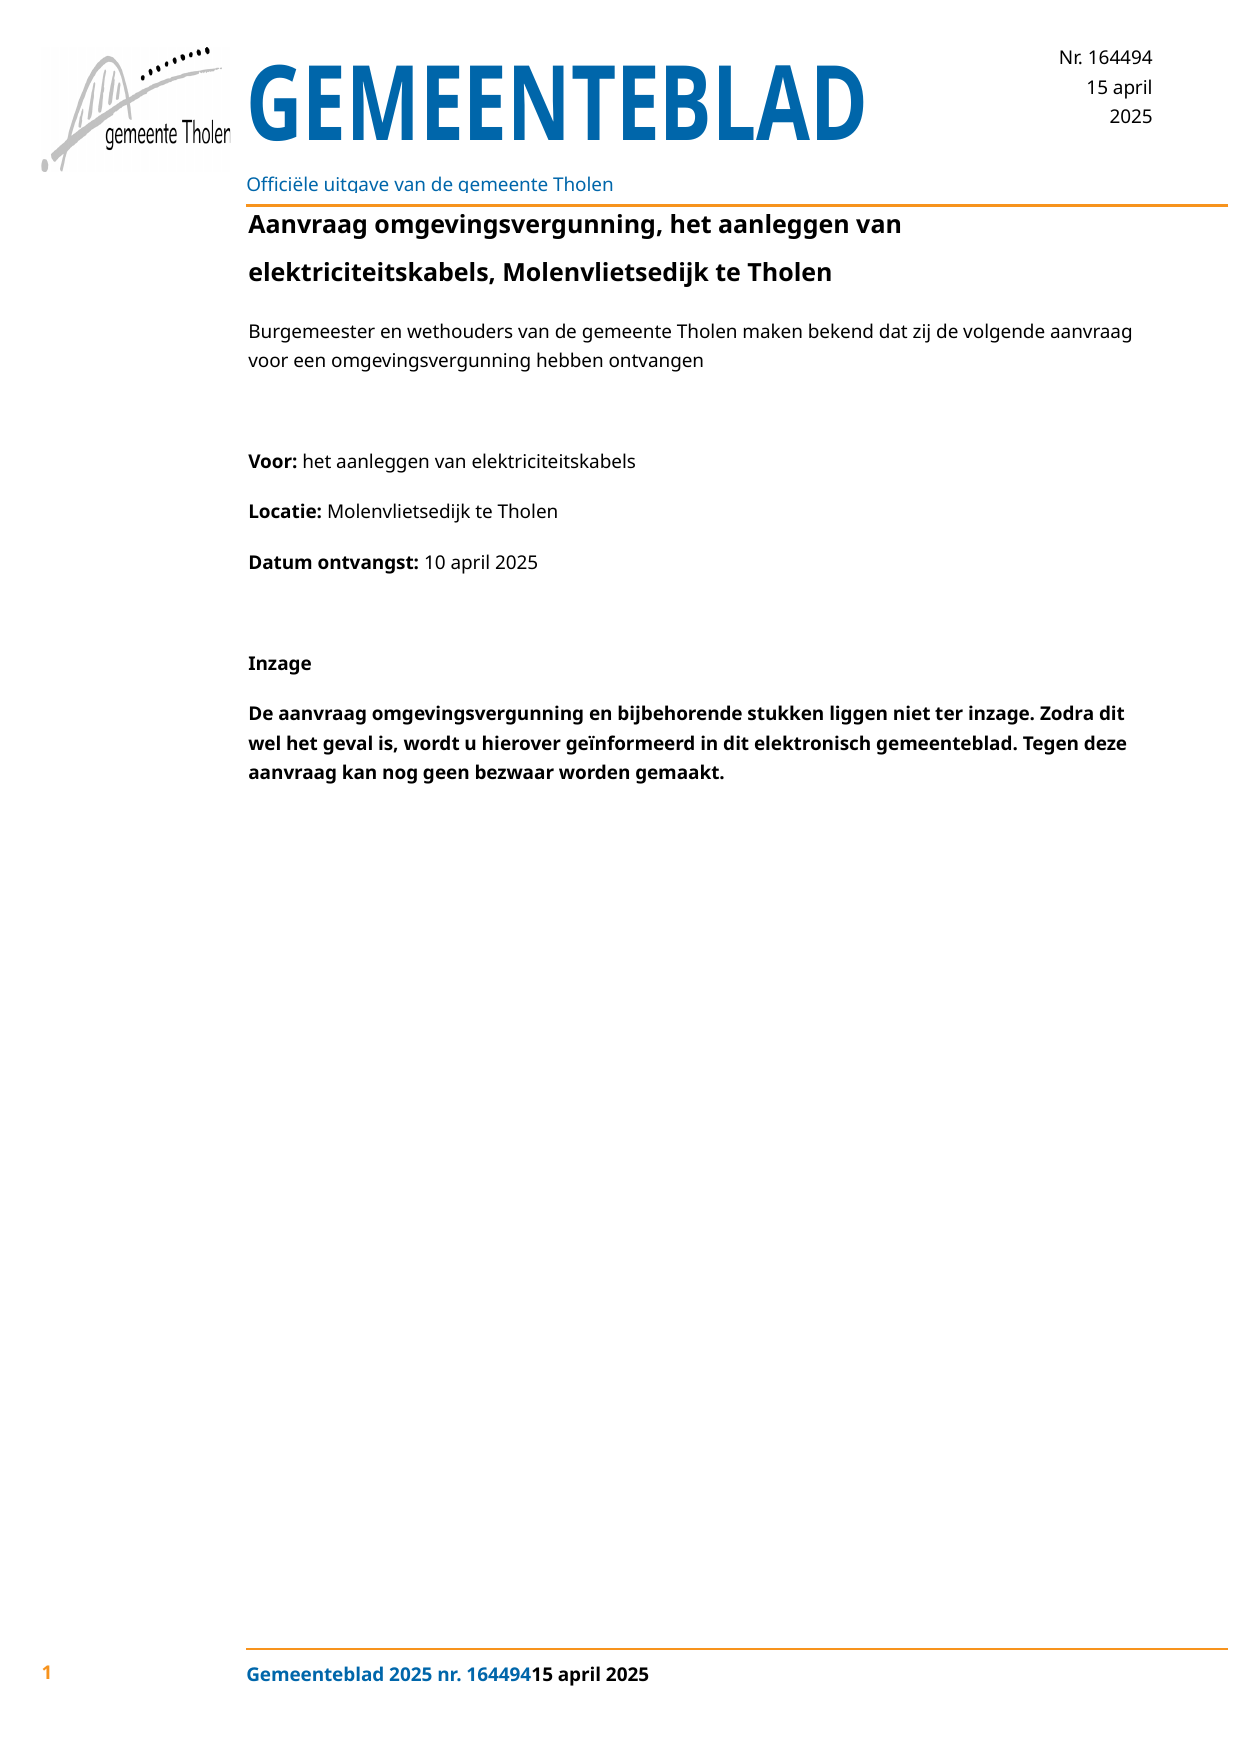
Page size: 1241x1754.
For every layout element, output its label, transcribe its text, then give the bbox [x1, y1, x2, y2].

picture [41, 47, 231, 172]
text Inzage [248, 650, 1152, 676]
text Aanvraag omgevingsvergunning, het aanleggen van elektriciteitskabels, Molenvlietsedijk te Tholen [248, 207, 1152, 288]
text De aanvraag omgevingsvergunning en bijbehorende stukken liggen niet ter inzage. Zodra dit wel het geval is, wordt u hierover geïnformeerd in dit elektronisch gemeenteblad. Tegen deze aanvraag kan nog geen bezwaar worden gemaakt. [248, 700, 1152, 785]
text Datum ontvangst: 10 april 2025 [248, 549, 1152, 575]
text Locatie: Molenvlietsedijk te Tholen [248, 499, 1152, 524]
text Burgemeester en wethouders van de gemeente Tholen maken bekend dat zij de volgende aanvraag voor een omgevingsvergunning hebben ontvangen [248, 318, 1152, 373]
text Voor: het aanleggen van elektriciteitskabels [248, 448, 1152, 474]
